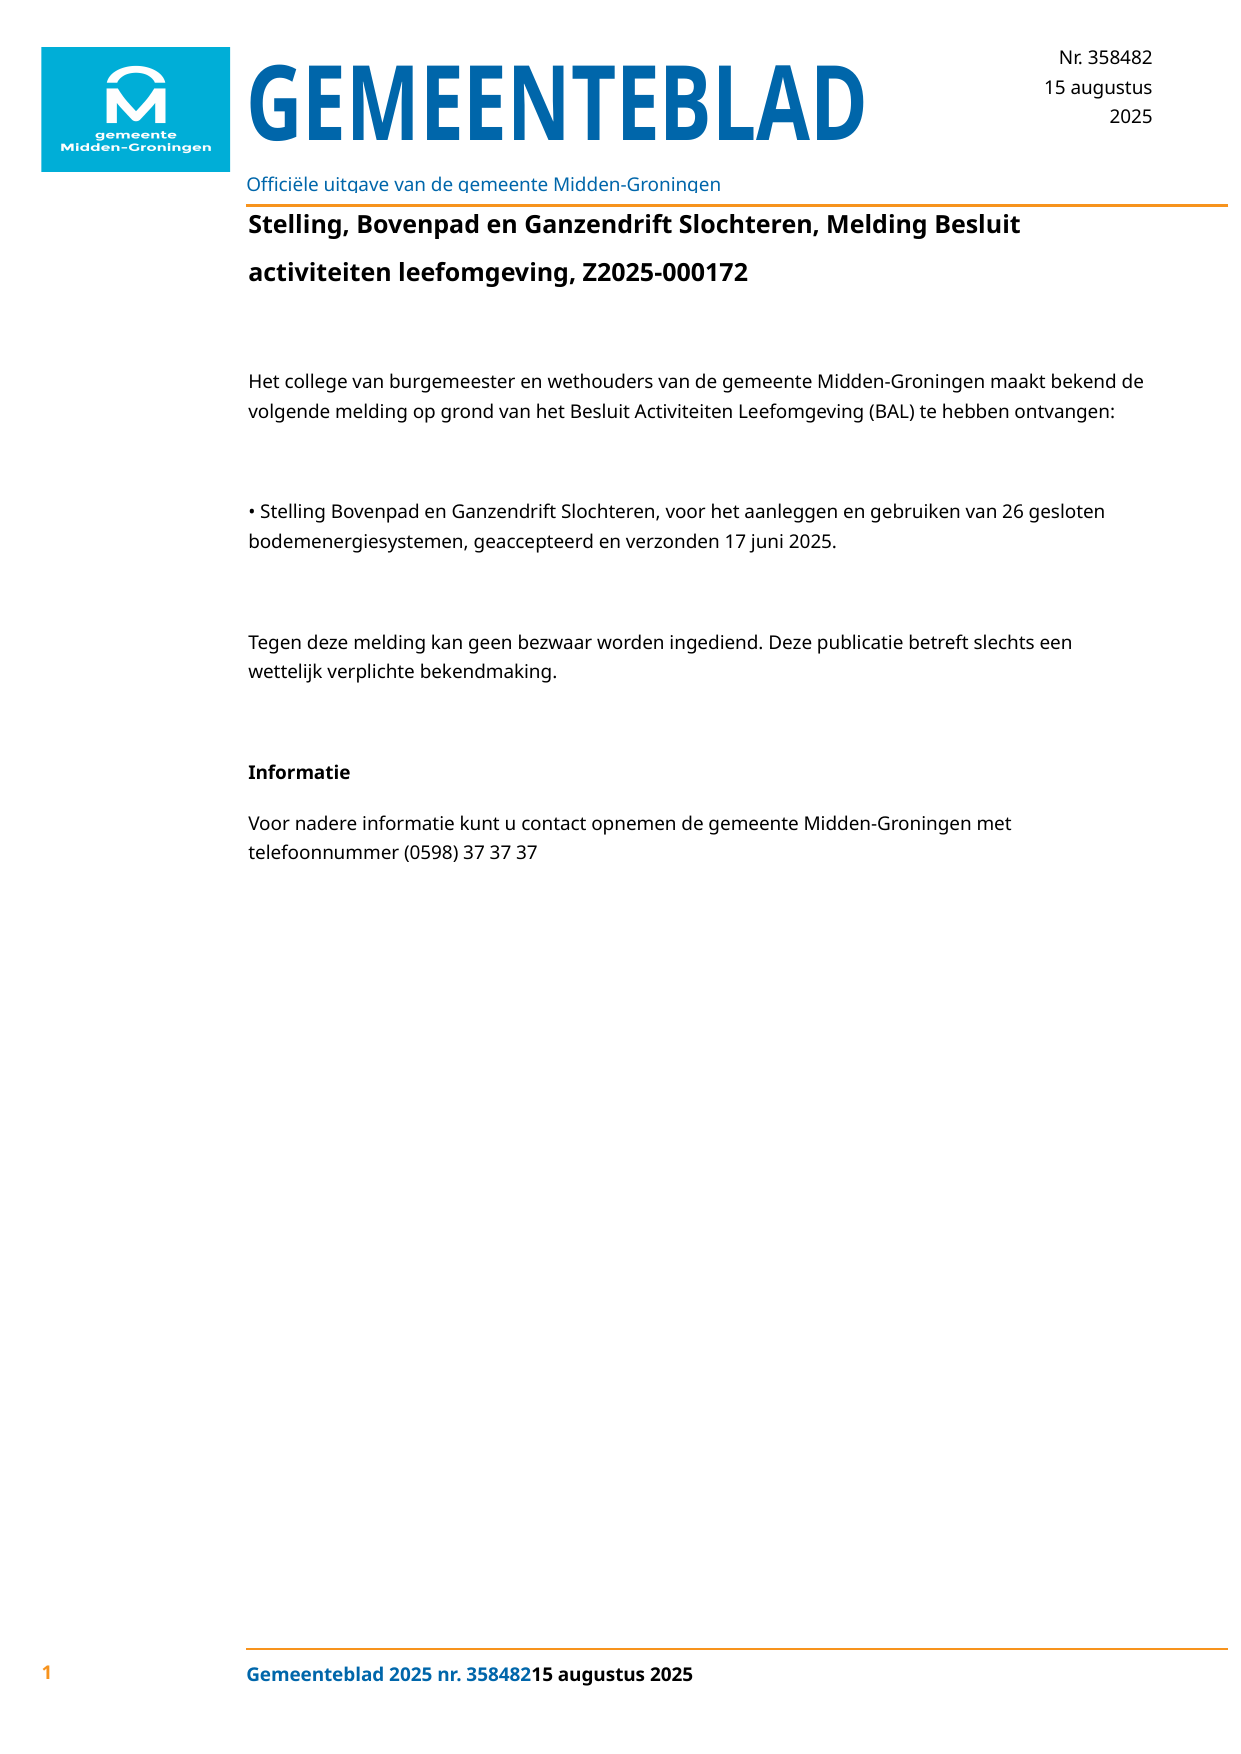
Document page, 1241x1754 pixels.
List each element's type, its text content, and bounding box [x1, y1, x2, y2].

picture [184, 146, 190, 153]
text Tegen deze melding kan geen bezwaar worden ingediend. Deze publicatie betreft slechts een wettelijk verplichte bekendmaking. [248, 629, 1152, 684]
text Informatie [248, 759, 1152, 785]
text Stelling, Bovenpad en Ganzendrift Slochteren, Melding Besluit activiteiten leefomgeving, Z2025-000172 [248, 207, 1152, 288]
text Het college van burgemeester en wethouders van de gemeente Midden-Groningen maakt bekend de volgende melding op grond van het Besluit Activiteiten Leefomgeving (BAL) te hebben ontvangen: [248, 368, 1152, 424]
text Voor nadere informatie kunt u contact opnemen de gemeente Midden-Groningen met telefoonnummer (0598) 37 37 37 [248, 810, 1152, 865]
picture [107, 89, 165, 122]
picture [108, 66, 164, 82]
text • Stelling Bovenpad en Ganzendrift Slochteren, voor het aanleggen en gebruiken van 26 gesloten bodemenergiesystemen, geaccepteerd en verzonden 17 juni 2025. [248, 499, 1152, 554]
